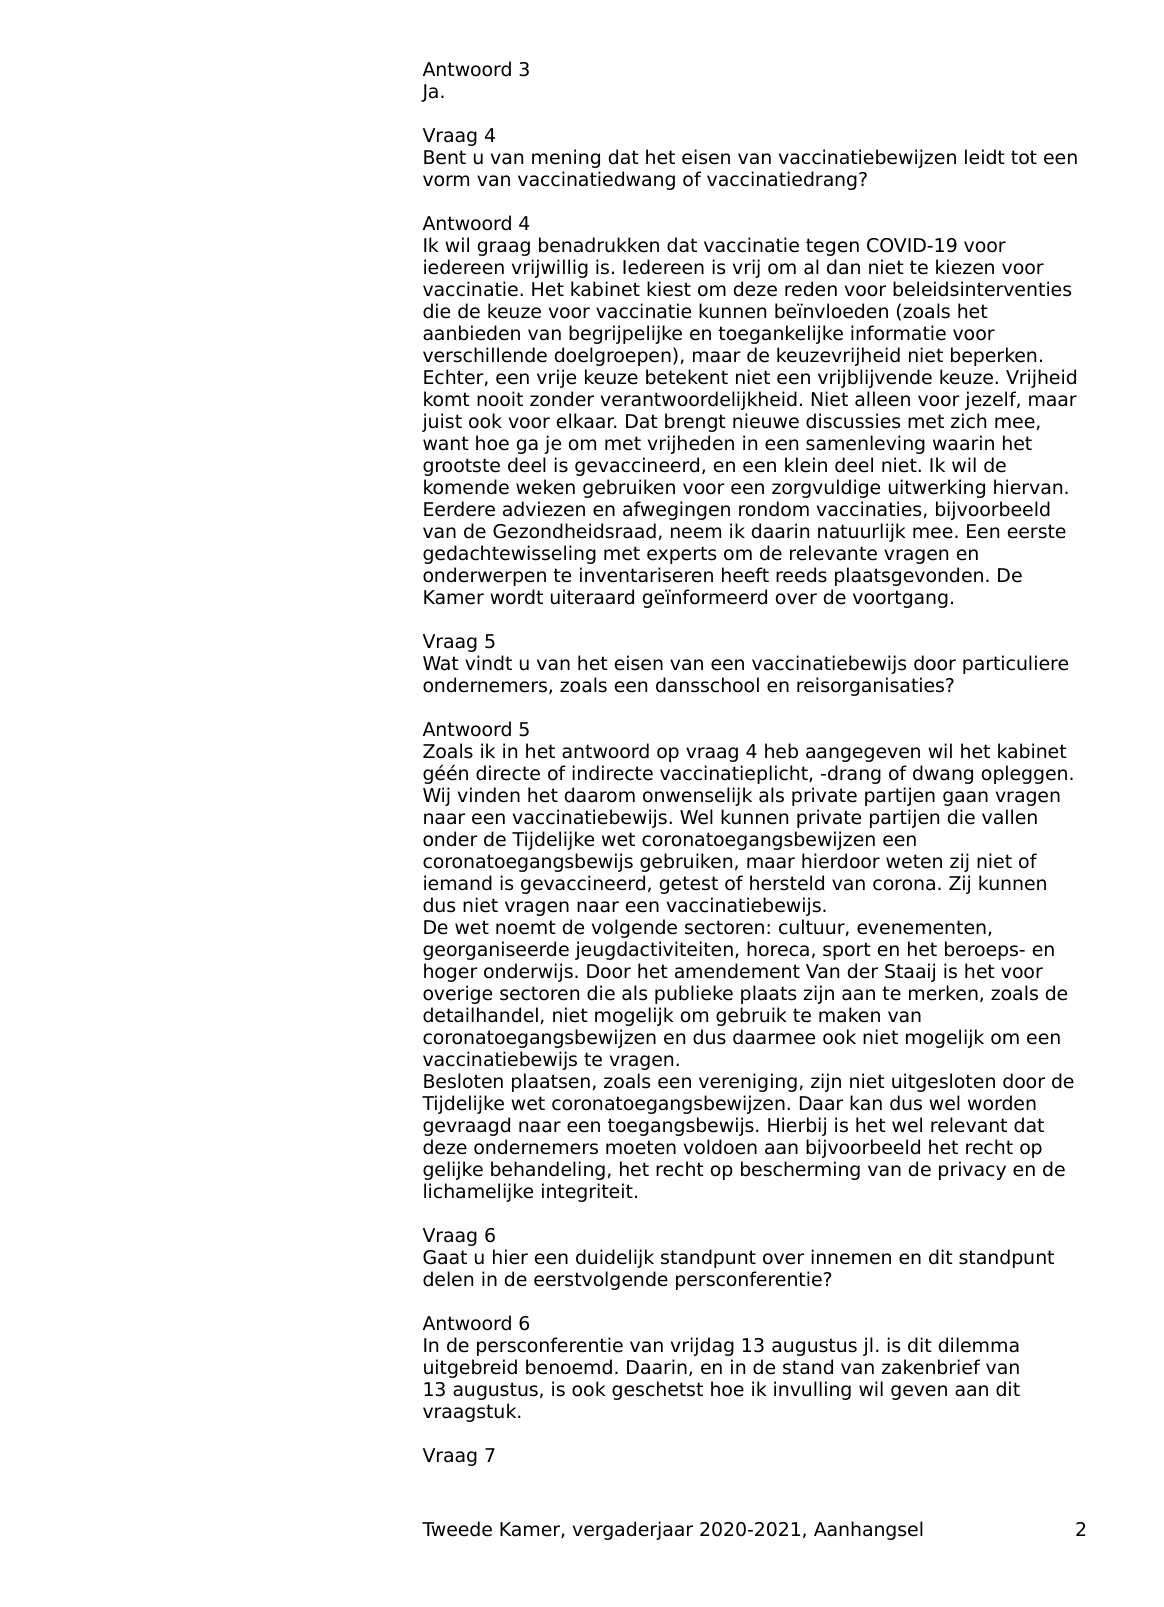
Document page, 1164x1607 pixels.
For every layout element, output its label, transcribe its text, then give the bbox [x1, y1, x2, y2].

text Besloten plaatsen, zoals een vereniging, zijn niet uitgesloten door de Tijdelijke wet coronatoegangsbewijzen. Daar kan dus wel worden gevraagd naar een toegangsbewijs. Hierbij is het wel relevant dat deze ondernemers moeten voldoen aan bijvoorbeeld het recht op gelijke behandeling, het recht op bescherming van de privacy en de lichamelijke integriteit. [422, 1071, 1087, 1203]
text Antwoord 5 [422, 719, 1087, 741]
text Ja. [422, 81, 1087, 103]
text Vraag 7 [422, 1445, 1087, 1467]
text Gaat u hier een duidelijk standpunt over innemen en dit standpunt delen in de eerstvolgende persconferentie? [422, 1247, 1087, 1291]
text In de persconferentie van vrijdag 13 augustus jl. is dit dilemma uitgebreid benoemd. Daarin, en in de stand van zakenbrief van 13 augustus, is ook geschetst hoe ik invulling wil geven aan dit vraagstuk. [422, 1335, 1087, 1423]
text Vraag 4 [422, 125, 1087, 147]
text Antwoord 4 [422, 213, 1087, 235]
text Antwoord 6 [422, 1313, 1087, 1335]
text Zoals ik in het antwoord op vraag 4 heb aangegeven wil het kabinet géén directe of indirecte vaccinatieplicht, -drang of dwang opleggen. Wij vinden het daarom onwenselijk als private partijen gaan vragen naar een vaccinatiebewijs. Wel kunnen private partijen die vallen onder de Tijdelijke wet coronatoegangsbewijzen een coronatoegangsbewijs gebruiken, maar hierdoor weten zij niet of iemand is gevaccineerd, getest of hersteld van corona. Zij kunnen dus niet vragen naar een vaccinatiebewijs. [422, 741, 1087, 917]
text Antwoord 3 [422, 59, 1087, 81]
text Vraag 6 [422, 1225, 1087, 1247]
text Vraag 5 [422, 631, 1087, 653]
text Wat vindt u van het eisen van een vaccinatiebewijs door particuliere ondernemers, zoals een dansschool en reisorganisaties? [422, 653, 1087, 697]
text Bent u van mening dat het eisen van vaccinatiebewijzen leidt tot een vorm van vaccinatiedwang of vaccinatiedrang? [422, 147, 1087, 191]
text De wet noemt de volgende sectoren: cultuur, evenementen, georganiseerde jeugdactiviteiten, horeca, sport en het beroeps- en hoger onderwijs. Door het amendement Van der Staaij is het voor overige sectoren die als publieke plaats zijn aan te merken, zoals de detailhandel, niet mogelijk om gebruik te maken van coronatoegangsbewijzen en dus daarmee ook niet mogelijk om een vaccinatiebewijs te vragen. [422, 917, 1087, 1071]
text Ik wil graag benadrukken dat vaccinatie tegen COVID-19 voor iedereen vrijwillig is. Iedereen is vrij om al dan niet te kiezen voor vaccinatie. Het kabinet kiest om deze reden voor beleidsinterventies die de keuze voor vaccinatie kunnen beïnvloeden (zoals het aanbieden van begrijpelijke en toegankelijke informatie voor verschillende doelgroepen), maar de keuzevrijheid niet beperken. Echter, een vrije keuze betekent niet een vrijblijvende keuze. Vrijheid komt nooit zonder verantwoordelijkheid. Niet alleen voor jezelf, maar juist ook voor elkaar. Dat brengt nieuwe discussies met zich mee, want hoe ga je om met vrijheden in een samenleving waarin het grootste deel is gevaccineerd, en een klein deel niet. Ik wil de komende weken gebruiken voor een zorgvuldige uitwerking hiervan. Eerdere adviezen en afwegingen rondom vaccinaties, bijvoorbeeld van de Gezondheidsraad, neem ik daarin natuurlijk mee. Een eerste gedachtewisseling met experts om de relevante vragen en onderwerpen te inventariseren heeft reeds plaatsgevonden. De Kamer wordt uiteraard geïnformeerd over de voortgang. [422, 235, 1087, 609]
